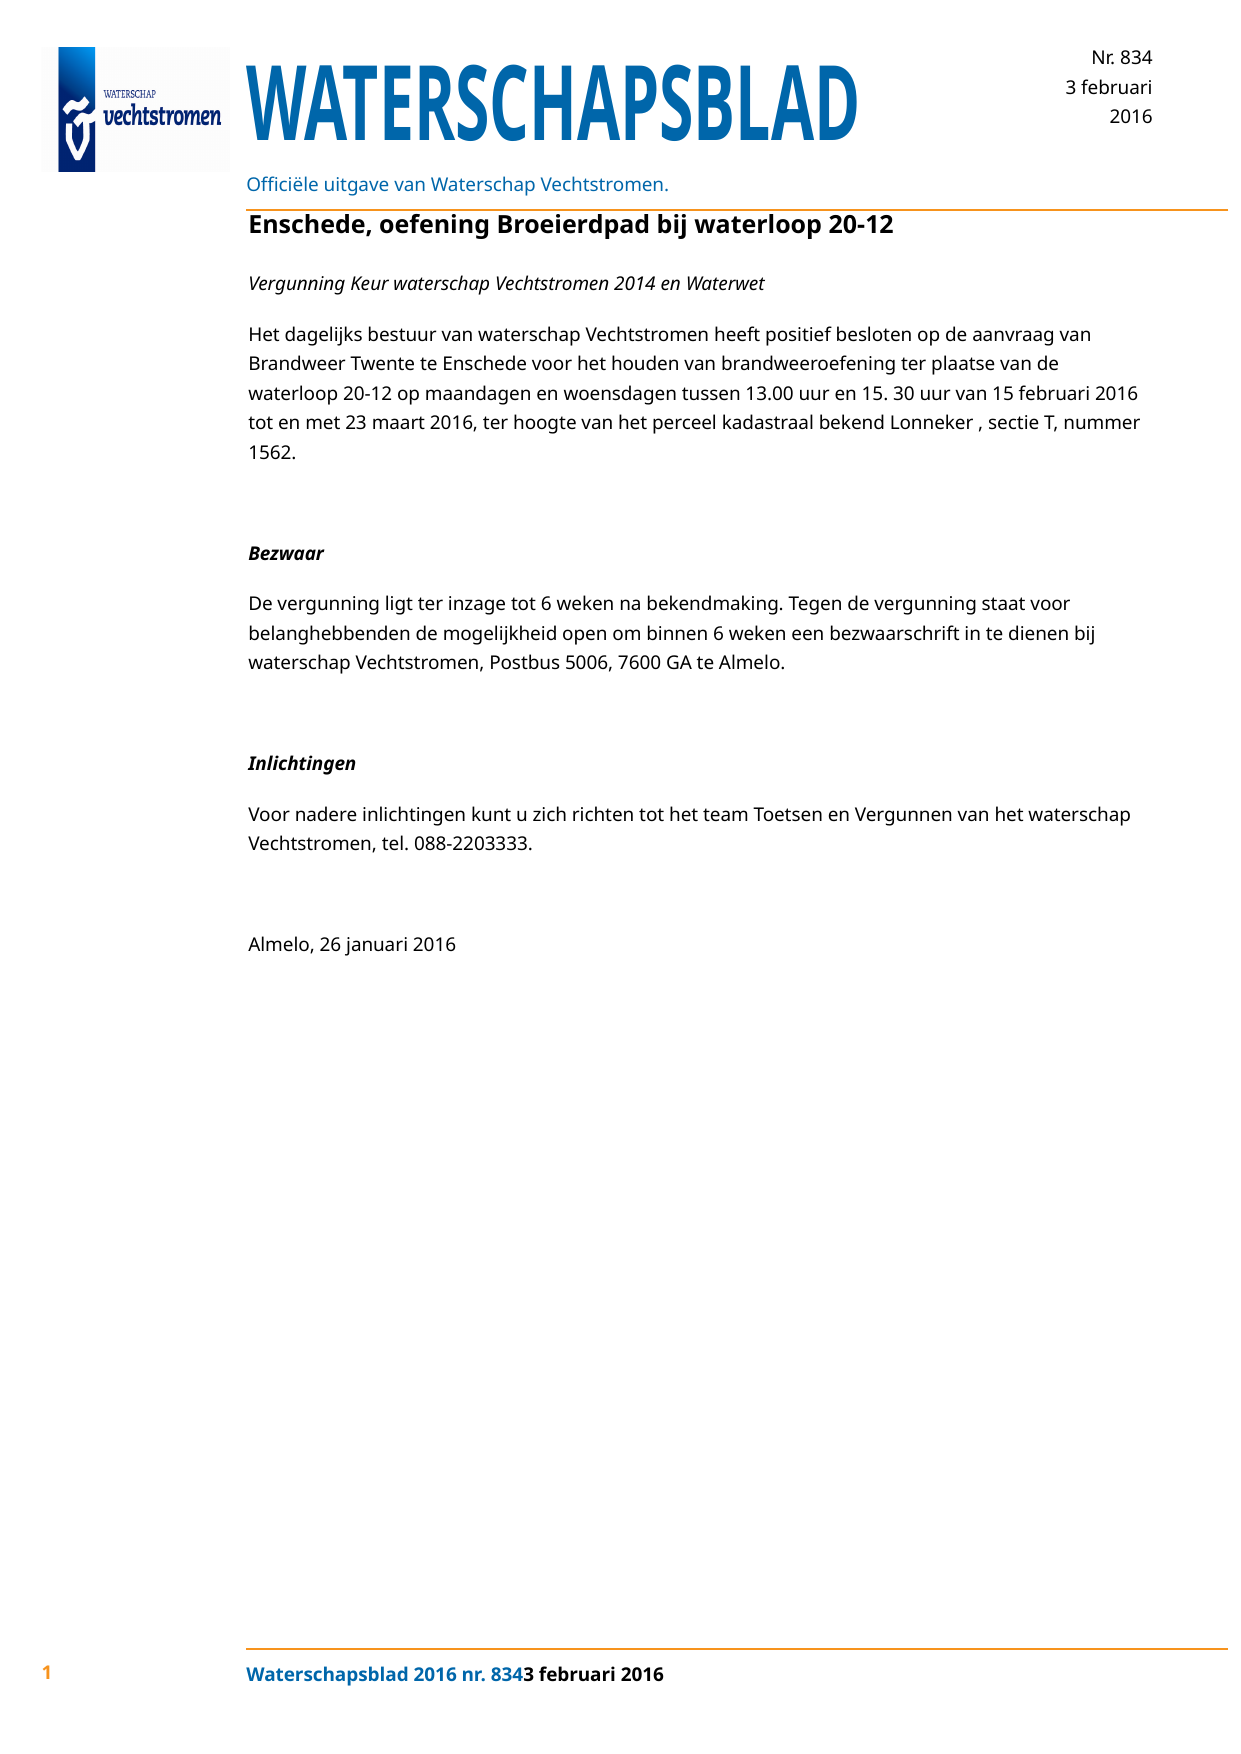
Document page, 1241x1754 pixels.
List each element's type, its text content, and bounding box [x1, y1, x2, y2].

text Bezwaar [248, 540, 1152, 566]
text Inlichtingen [248, 750, 1152, 776]
text Enschede, oefening Broeierdpad bij waterloop 20-12 [248, 211, 1152, 241]
text Het dagelijks bestuur van waterschap Vechtstromen heeft positief besloten op de aanvraag van Brandweer Twente te Enschede voor het houden van brandweeroefening ter plaatse van de waterloop 20-12 op maandagen en woensdagen tussen 13.00 uur en 15. 30 uur van 15 februari 2016 tot en met 23 maart 2016, ter hoogte van het perceel kadastraal bekend Lonneker , sectie T, nummer 1562. [248, 321, 1152, 465]
text De vergunning ligt ter inzage tot 6 weken na bekendmaking. Tegen de vergunning staat voor belanghebbenden de mogelijkheid open om binnen 6 weken een bezwaarschrift in te dienen bij waterschap Vechtstromen, Postbus 5006, 7600 GA te Almelo. [248, 590, 1152, 675]
text Voor nadere inlichtingen kunt u zich richten tot het team Toetsen en Vergunnen van het waterschap Vechtstromen, tel. 088-2203333. [248, 801, 1152, 856]
text Almelo, 26 januari 2016 [248, 931, 1152, 957]
picture [41, 47, 231, 172]
text Vergunning Keur waterschap Vechtstromen 2014 en Waterwet [248, 270, 1152, 296]
